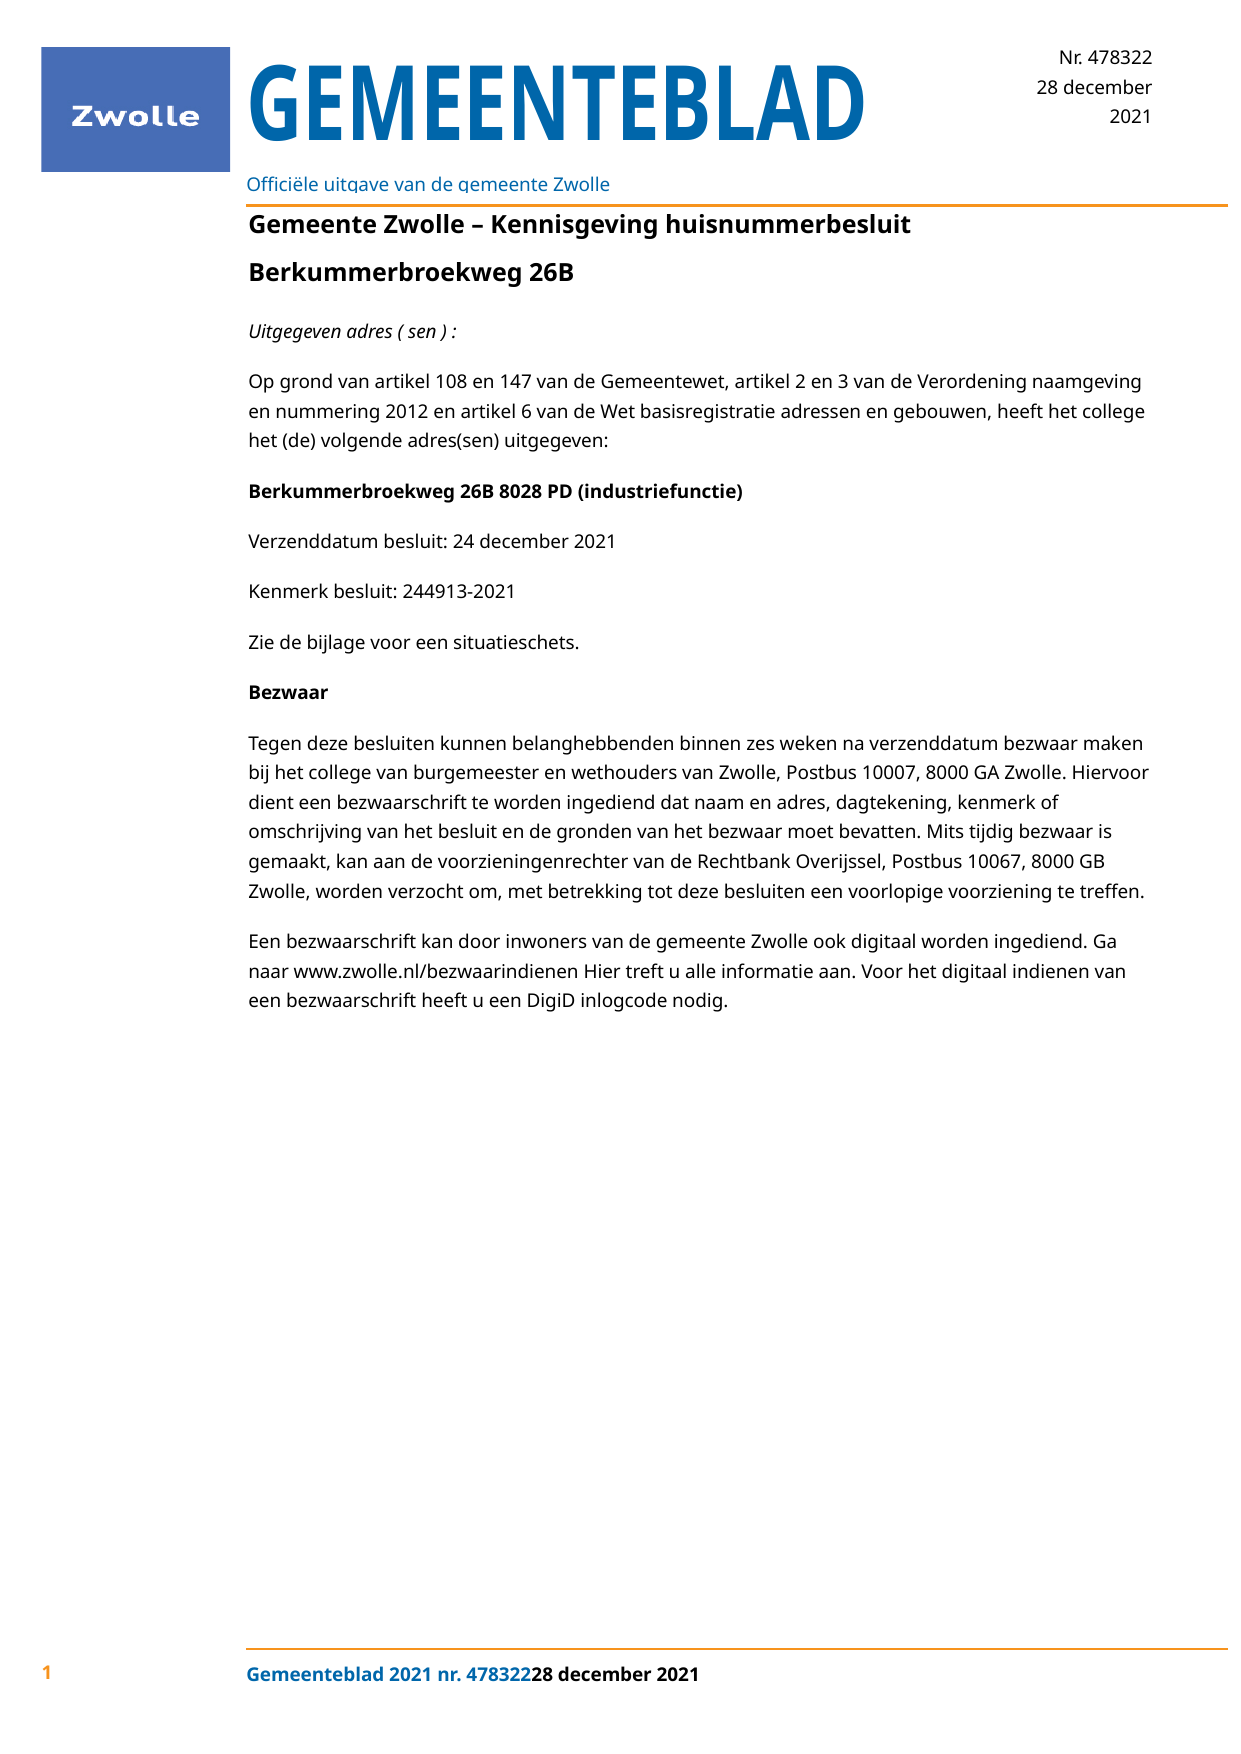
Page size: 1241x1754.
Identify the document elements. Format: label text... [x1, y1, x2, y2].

text Uitgegeven adres ( sen ) : [248, 318, 1152, 344]
text Verzenddatum besluit: 24 december 2021 [248, 528, 1152, 554]
picture [41, 47, 231, 172]
text Gemeente Zwolle – Kennisgeving huisnummerbesluit Berkummerbroekweg 26B [248, 207, 1152, 288]
text Kenmerk besluit: 244913-2021 [248, 579, 1152, 604]
text Een bezwaarschrift kan door inwoners van de gemeente Zwolle ook digitaal worden ingediend. Ga naar www.zwolle.nl/bezwaarindienen Hier treft u alle informatie aan. Voor het digitaal indienen van een bezwaarschrift heeft u een DigiD inlogcode nodig. [248, 928, 1152, 1013]
text Tegen deze besluiten kunnen belanghebbenden binnen zes weken na verzenddatum bezwaar maken bij het college van burgemeester en wethouders van Zwolle, Postbus 10007, 8000 GA Zwolle. Hiervoor dient een bezwaarschrift te worden ingediend dat naam en adres, dagtekening, kenmerk of omschrijving van het besluit en de gronden van het bezwaar moet bevatten. Mits tijdig bezwaar is gemaakt, kan aan de voorzieningenrechter van de Rechtbank Overijssel, Postbus 10067, 8000 GB Zwolle, worden verzocht om, met betrekking tot deze besluiten een voorlopige voorziening te treffen. [248, 730, 1152, 904]
text Berkummerbroekweg 26B 8028 PD (industriefunctie) [248, 478, 1152, 504]
text Zie de bijlage voor een situatieschets. [248, 629, 1152, 655]
text Op grond van artikel 108 en 147 van de Gemeentewet, artikel 2 en 3 van de Verordening naamgeving en nummering 2012 en artikel 6 van de Wet basisregistratie adressen en gebouwen, heeft het college het (de) volgende adres(sen) uitgegeven: [248, 368, 1152, 453]
text Bezwaar [248, 679, 1152, 705]
